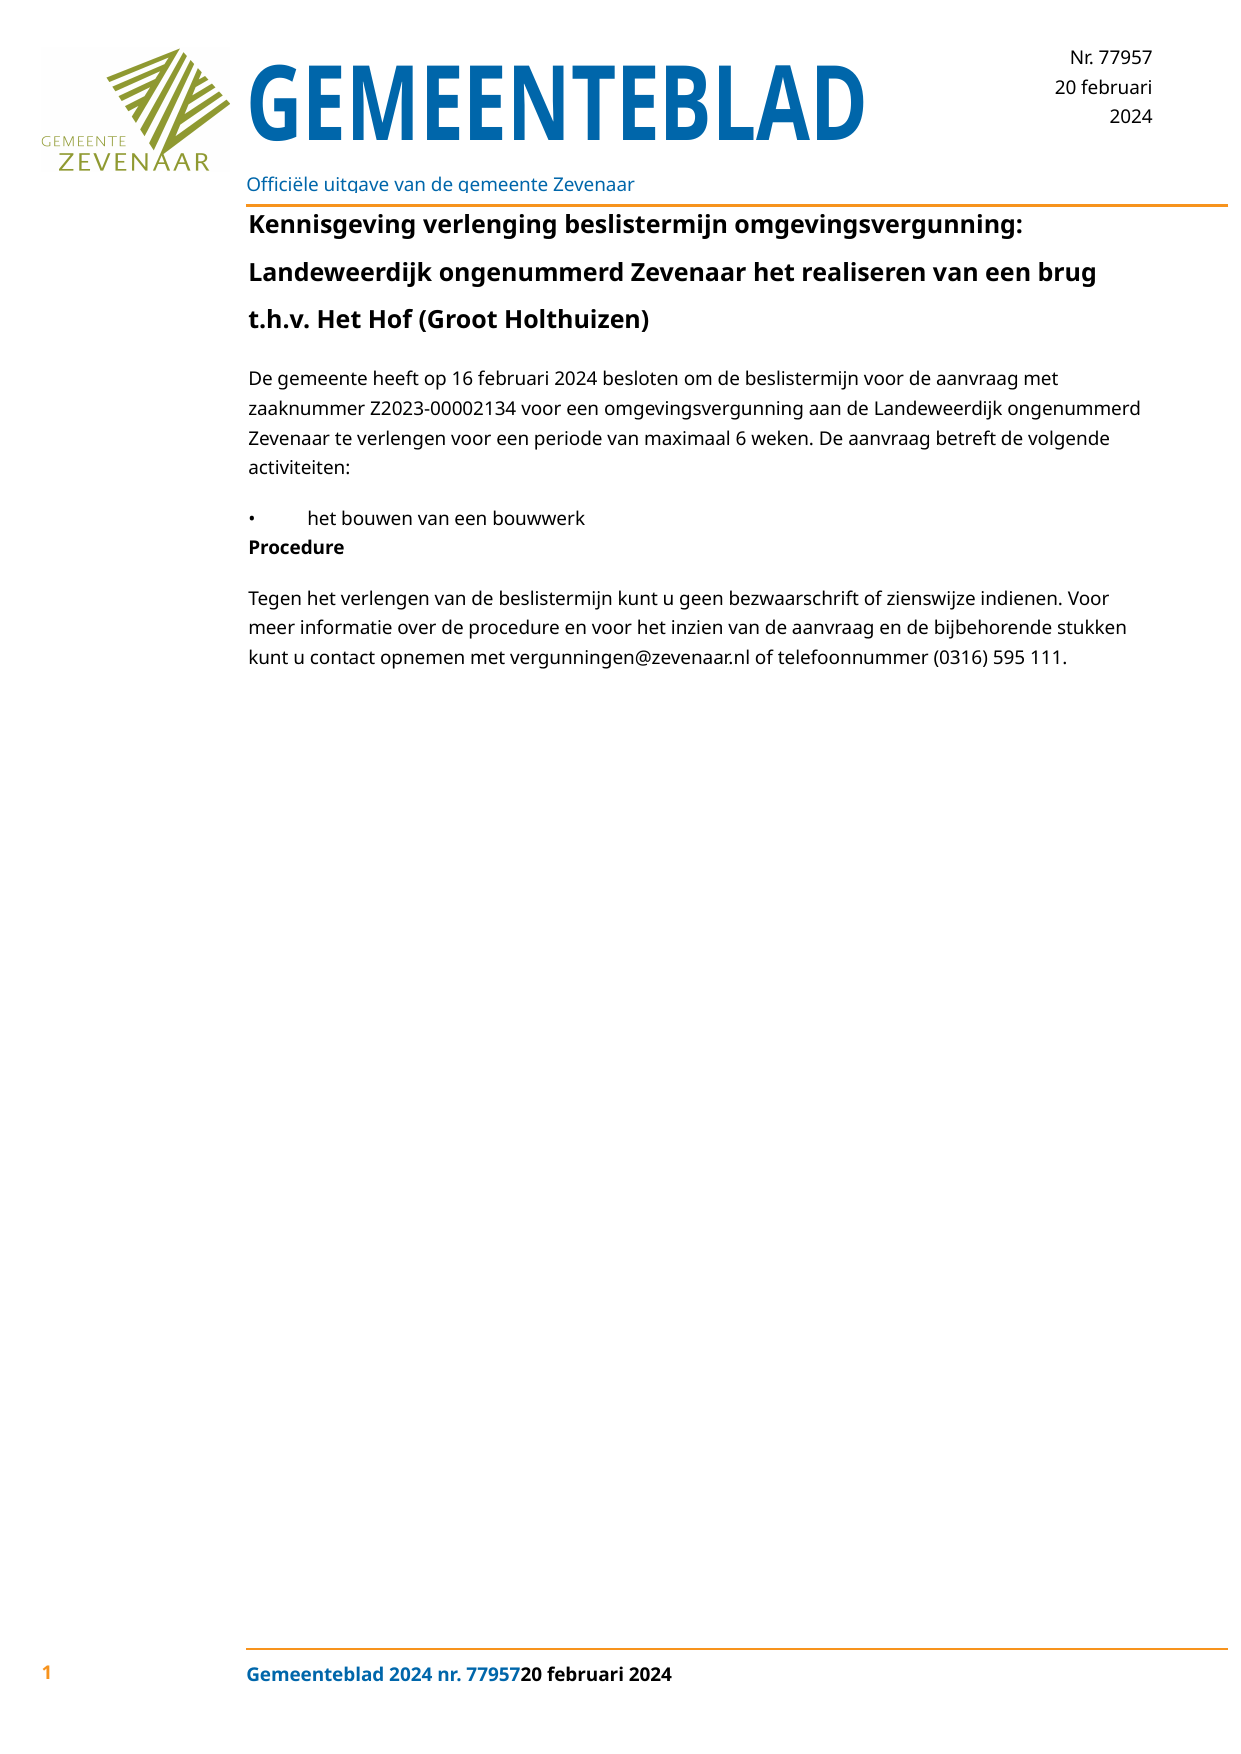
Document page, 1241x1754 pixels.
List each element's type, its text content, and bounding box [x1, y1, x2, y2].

text De gemeente heeft op 16 februari 2024 besloten om de beslistermijn voor de aanvraag met zaaknummer Z2023-00002134 voor een omgevingsvergunning aan de Landeweerdijk ongenummerd Zevenaar te verlengen voor een periode van maximaal 6 weken. De aanvraag betreft de volgende activiteiten: [248, 366, 1152, 480]
text Tegen het verlengen van de beslistermijn kunt u geen bezwaarschrift of zienswijze indienen. Voor meer informatie over de procedure en voor het inzien van de aanvraag en de bijbehorende stukken kunt u contact opnemen met vergunningen@zevenaar.nl of telefoonnummer (0316) 595 111. [248, 585, 1152, 669]
picture [41, 47, 231, 172]
text Kennisgeving verlenging beslistermijn omgevingsvergunning: Landeweerdijk ongenummerd Zevenaar het realiseren van een brug t.h.v. Het Hof (Groot Holthuizen) [248, 207, 1152, 336]
list het bouwen van een bouwwerk [248, 505, 1152, 530]
text Procedure [248, 534, 1152, 560]
